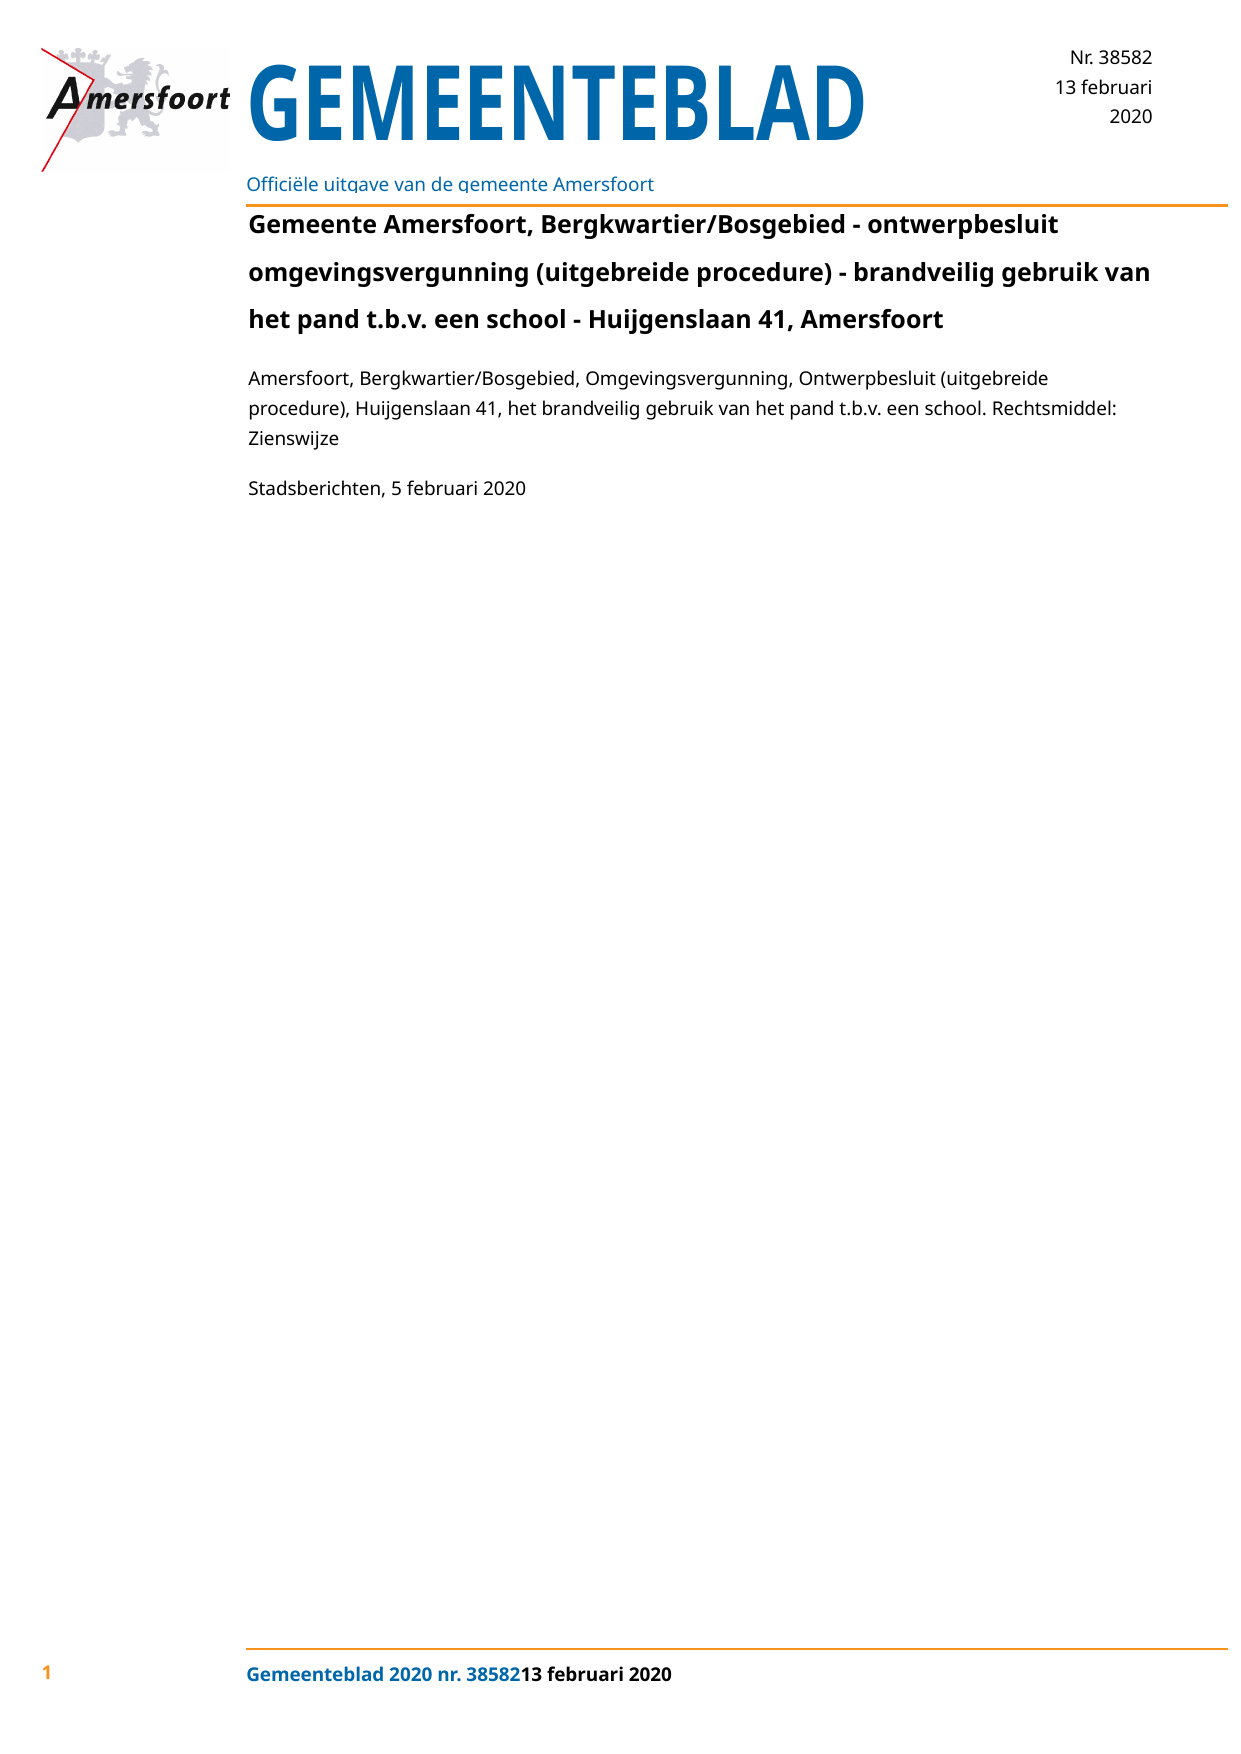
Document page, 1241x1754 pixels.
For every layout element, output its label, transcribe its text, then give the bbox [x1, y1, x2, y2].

text Stadsberichten, 5 februari 2020 [248, 475, 1152, 501]
text Gemeente Amersfoort, Bergkwartier/Bosgebied - ontwerpbesluit omgevingsvergunning (uitgebreide procedure) - brandveilig gebruik van het pand t.b.v. een school - Huijgenslaan 41, Amersfoort [248, 207, 1152, 336]
picture [41, 47, 231, 172]
text Amersfoort, Bergkwartier/Bosgebied, Omgevingsvergunning, Ontwerpbesluit (uitgebreide procedure), Huijgenslaan 41, het brandveilig gebruik van het pand t.b.v. een school. Rechtsmiddel: Zienswijze [248, 366, 1152, 450]
